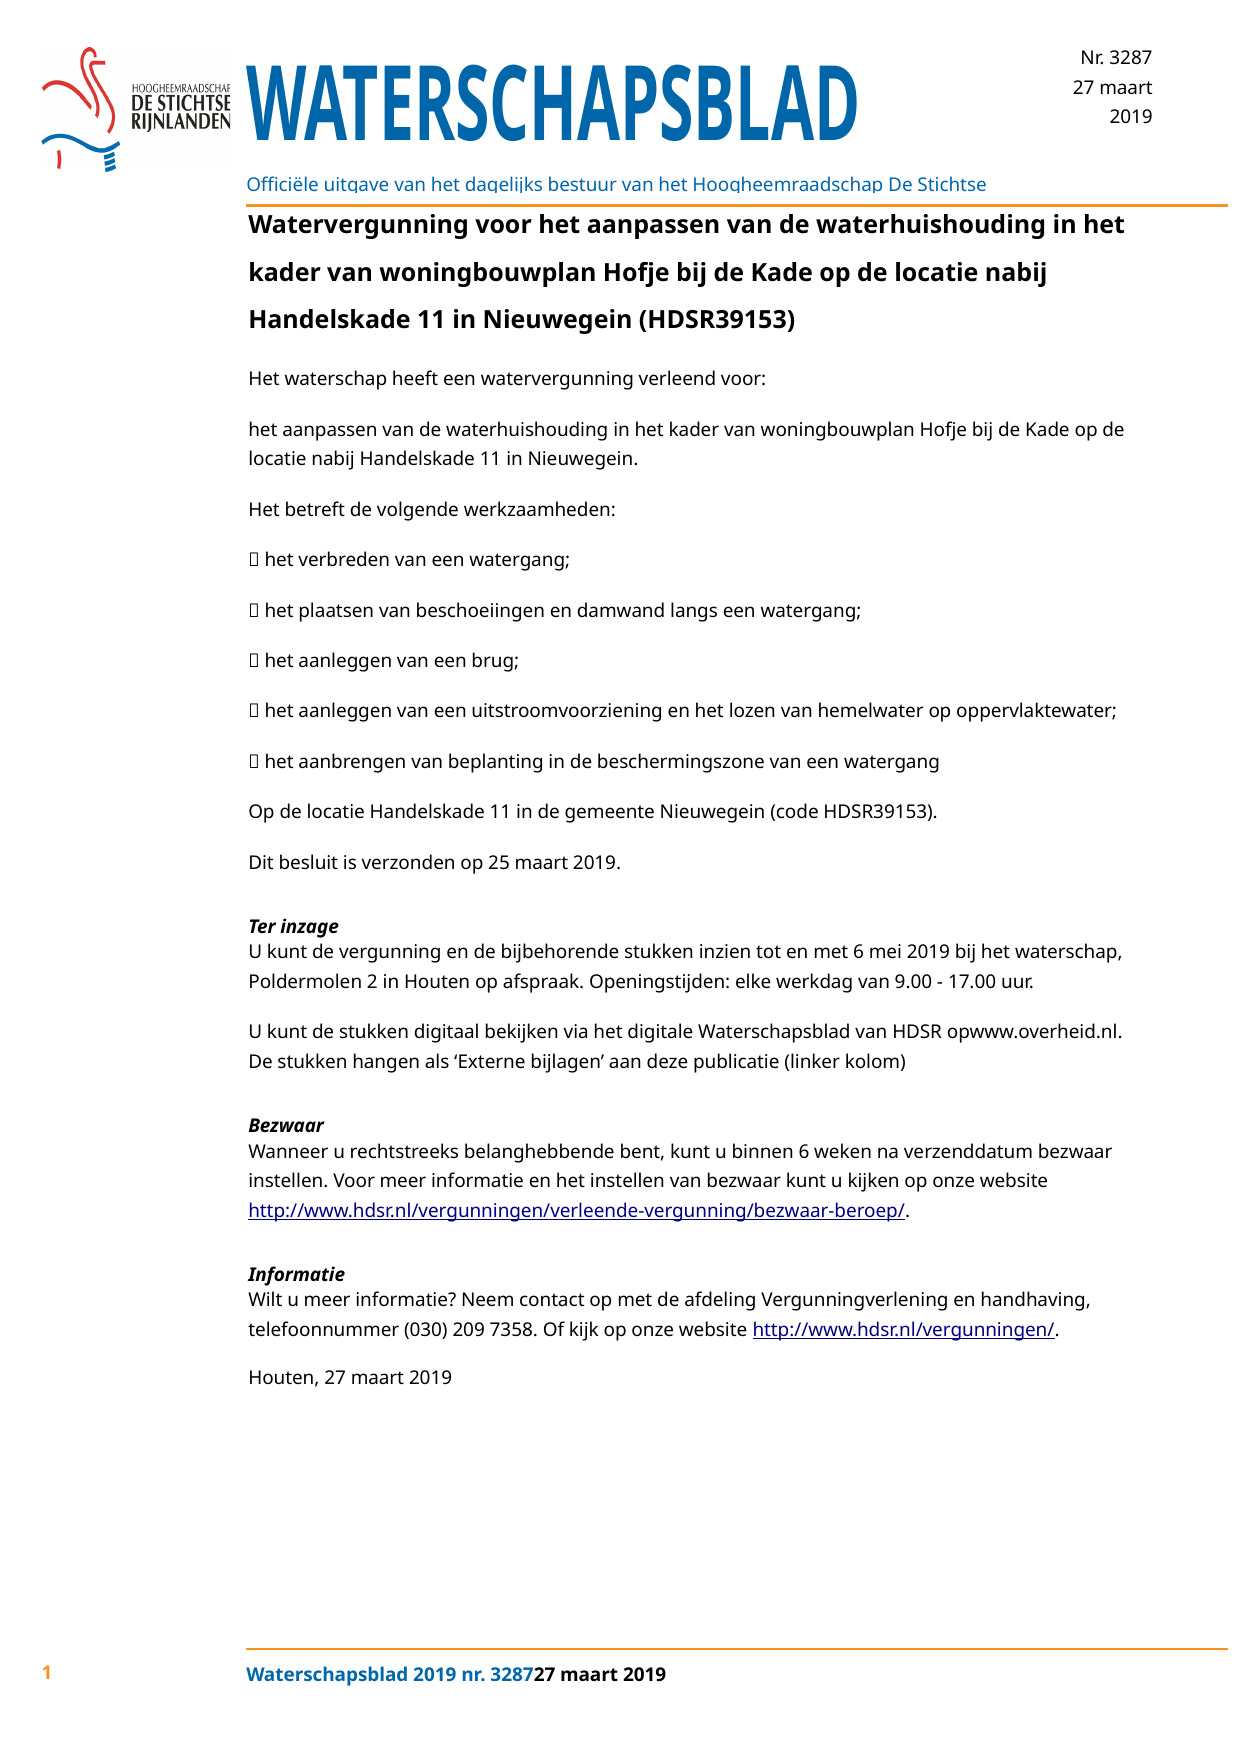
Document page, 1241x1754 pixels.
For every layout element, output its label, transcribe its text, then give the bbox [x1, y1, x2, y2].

text Informatie [248, 1261, 1152, 1287]
text Houten, 27 maart 2019 [248, 1364, 1152, 1390]
text  het aanleggen van een brug; [248, 647, 1152, 673]
text  het plaatsen van beschoeiingen en damwand langs een watergang; [248, 597, 1152, 622]
text  het aanleggen van een uitstroomvoorziening en het lozen van hemelwater op oppervlaktewater; [248, 698, 1152, 723]
text Op de locatie Handelskade 11 in de gemeente Nieuwegein (code HDSR39153). [248, 798, 1152, 824]
text Het betreft de volgende werkzaamheden: [248, 496, 1152, 522]
text Dit besluit is verzonden op 25 maart 2019. [248, 849, 1152, 874]
text Wilt u meer informatie? Neem contact op met de afdeling Vergunningverlening en handhaving, telefoonnummer (030) 209 7358. Of kijk op onze website http://www.hdsr.nl/vergunningen/. [248, 1287, 1152, 1342]
text U kunt de stukken digitaal bekijken via het digitale Waterschapsblad van HDSR opwww.overheid.nl. De stukken hangen als ‘Externe bijlagen’ aan deze publicatie (linker kolom) [248, 1018, 1152, 1074]
text Wanneer u rechtstreeks belanghebbende bent, kunt u binnen 6 weken na verzenddatum bezwaar instellen. Voor meer informatie en het instellen van bezwaar kunt u kijken op onze website http://www.hdsr.nl/vergunningen/verleende-vergunning/bezwaar-beroep/. [248, 1138, 1152, 1223]
text  het verbreden van een watergang; [248, 546, 1152, 572]
text Bezwaar [248, 1112, 1152, 1138]
text U kunt de vergunning en de bijbehorende stukken inzien tot en met 6 mei 2019 bij het waterschap, Poldermolen 2 in Houten op afspraak. Openingstijden: elke werkdag van 9.00 - 17.00 uur. [248, 938, 1152, 994]
text Het waterschap heeft een watervergunning verleend voor: [248, 366, 1152, 391]
text Watervergunning voor het aanpassen van de waterhuishouding in het kader van woningbouwplan Hofje bij de Kade op de locatie nabij Handelskade 11 in Nieuwegein (HDSR39153) [248, 207, 1152, 336]
text  het aanbrengen van beplanting in de beschermingszone van een watergang [248, 748, 1152, 774]
text Ter inzage [248, 913, 1152, 938]
text het aanpassen van de waterhuishouding in het kader van woningbouwplan Hofje bij de Kade op de locatie nabij Handelskade 11 in Nieuwegein. [248, 416, 1152, 471]
picture [41, 47, 231, 172]
